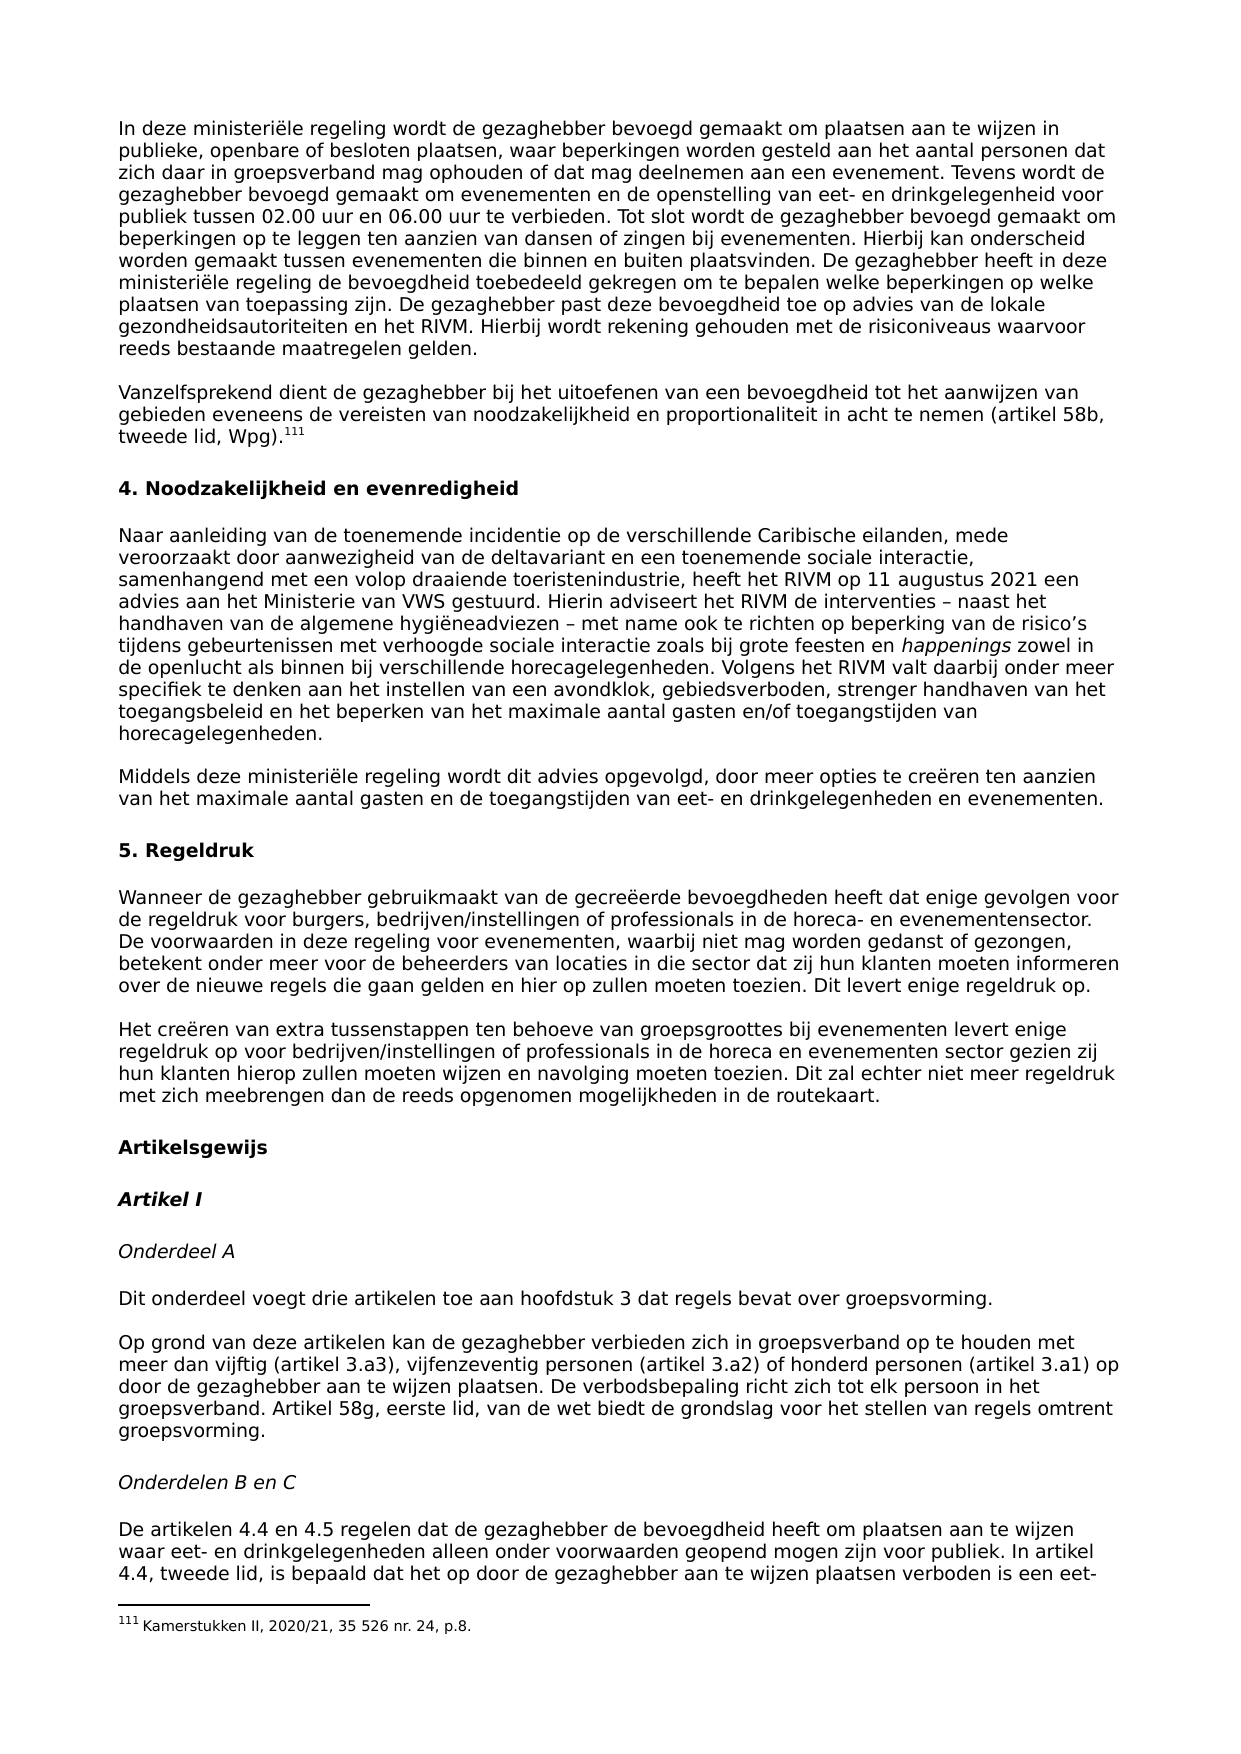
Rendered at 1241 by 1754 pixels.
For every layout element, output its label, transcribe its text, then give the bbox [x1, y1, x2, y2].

text Wanneer de gezaghebber gebruikmaakt van de gecreëerde bevoegdheden heeft dat enige gevolgen voor de regeldruk voor burgers, bedrijven/instellingen of professionals in de horeca- en evenementensector. De voorwaarden in deze regeling voor evenementen, waarbij niet mag worden gedanst of gezongen, betekent onder meer voor de beheerders van locaties in die sector dat zij hun klanten moeten informeren over de nieuwe regels die gaan gelden en hier op zullen moeten toezien. Dit levert enige regeldruk op. [118, 887, 1122, 997]
subtitle 4. Noodzakelijkheid en evenredigheid [118, 478, 1122, 500]
text In deze ministeriële regeling wordt de gezaghebber bevoegd gemaakt om plaatsen aan te wijzen in publieke, openbare of besloten plaatsen, waar beperkingen worden gesteld aan het aantal personen dat zich daar in groepsverband mag ophouden of dat mag deelnemen aan een evenement. Tevens wordt de gezaghebber bevoegd gemaakt om evenementen en de openstelling van eet- en drinkgelegenheid voor publiek tussen 02.00 uur en 06.00 uur te verbieden. Tot slot wordt de gezaghebber bevoegd gemaakt om beperkingen op te leggen ten aanzien van dansen of zingen bij evenementen. Hierbij kan onderscheid worden gemaakt tussen evenementen die binnen en buiten plaatsvinden. De gezaghebber heeft in deze ministeriële regeling de bevoegdheid toebedeeld gekregen om te bepalen welke beperkingen op welke plaatsen van toepassing zijn. De gezaghebber past deze bevoegdheid toe op advies van de lokale gezondheidsautoriteiten en het RIVM. Hierbij wordt rekening gehouden met de risiconiveaus waarvoor reeds bestaande maatregelen gelden. [118, 118, 1122, 360]
text Vanzelfsprekend dient de gezaghebber bij het uitoefenen van een bevoegdheid tot het aanwijzen van gebieden eveneens de vereisten van noodzakelijkheid en proportionaliteit in acht te nemen (artikel 58b, tweede lid, Wpg). [118, 382, 1122, 448]
text Het creëren van extra tussenstappen ten behoeve van groepsgroottes bij evenementen levert enige regeldruk op voor bedrijven/instellingen of professionals in de horeca en evenementen sector gezien zij hun klanten hierop zullen moeten wijzen en navolging moeten toezien. Dit zal echter niet meer regeldruk met zich meebrengen dan de reeds opgenomen mogelijkheden in de routekaart. [118, 1019, 1122, 1107]
text Naar aanleiding van de toenemende incidentie op de verschillende Caribische eilanden, mede veroorzaakt door aanwezigheid van de deltavariant en een toenemende sociale interactie, samenhangend met een volop draaiende toeristenindustrie, heeft het RIVM op 11 augustus 2021 een advies aan het Ministerie van VWS gestuurd. Hierin adviseert het RIVM de interventies – naast het handhaven van de algemene hygiëneadviezen – met name ook te richten op beperking van de risico’s tijdens gebeurtenissen met verhoogde sociale interactie zoals bij grote feesten en happenings zowel in de openlucht als binnen bij verschillende horecagelegenheden. Volgens het RIVM valt daarbij onder meer specifiek te denken aan het instellen van een avondklok, gebiedsverboden, strenger handhaven van het toegangsbeleid en het beperken van het maximale aantal gasten en/of toegangstijden van horecagelegenheden. [118, 525, 1122, 744]
text Dit onderdeel voegt drie artikelen toe aan hoofdstuk 3 dat regels bevat over groepsvorming. [118, 1288, 1122, 1310]
text Middels deze ministeriële regeling wordt dit advies opgevolgd, door meer opties te creëren ten aanzien van het maximale aantal gasten en de toegangstijden van eet- en drinkgelegenheden en evenementen. [118, 766, 1122, 810]
subtitle Artikelsgewijs [118, 1137, 1122, 1159]
text Op grond van deze artikelen kan de gezaghebber verbieden zich in groepsverband op te houden met meer dan vijftig (artikel 3.a3), vijfenzeventig personen (artikel 3.a2) of honderd personen (artikel 3.a1) op door de gezaghebber aan te wijzen plaatsen. De verbodsbepaling richt zich tot elk persoon in het groepsverband. Artikel 58g, eerste lid, van de wet biedt de grondslag voor het stellen van regels omtrent groepsvorming. [118, 1332, 1122, 1442]
text Kamerstukken II, 2020/21, 35 526 nr. 24, p.8. [118, 1614, 1122, 1636]
subtitle 5. Regeldruk [118, 840, 1122, 862]
subtitle Onderdeel A [118, 1241, 1122, 1263]
text De artikelen 4.4 en 4.5 regelen dat de gezaghebber de bevoegdheid heeft om plaatsen aan te wijzen waar eet- en drinkgelegenheden alleen onder voorwaarden geopend mogen zijn voor publiek. In artikel 4.4, tweede lid, is bepaald dat het op door de gezaghebber aan te wijzen plaatsen verboden is een eet- [118, 1519, 1122, 1584]
subtitle Artikel I [118, 1189, 1122, 1211]
subtitle Onderdelen B en C [118, 1472, 1122, 1494]
